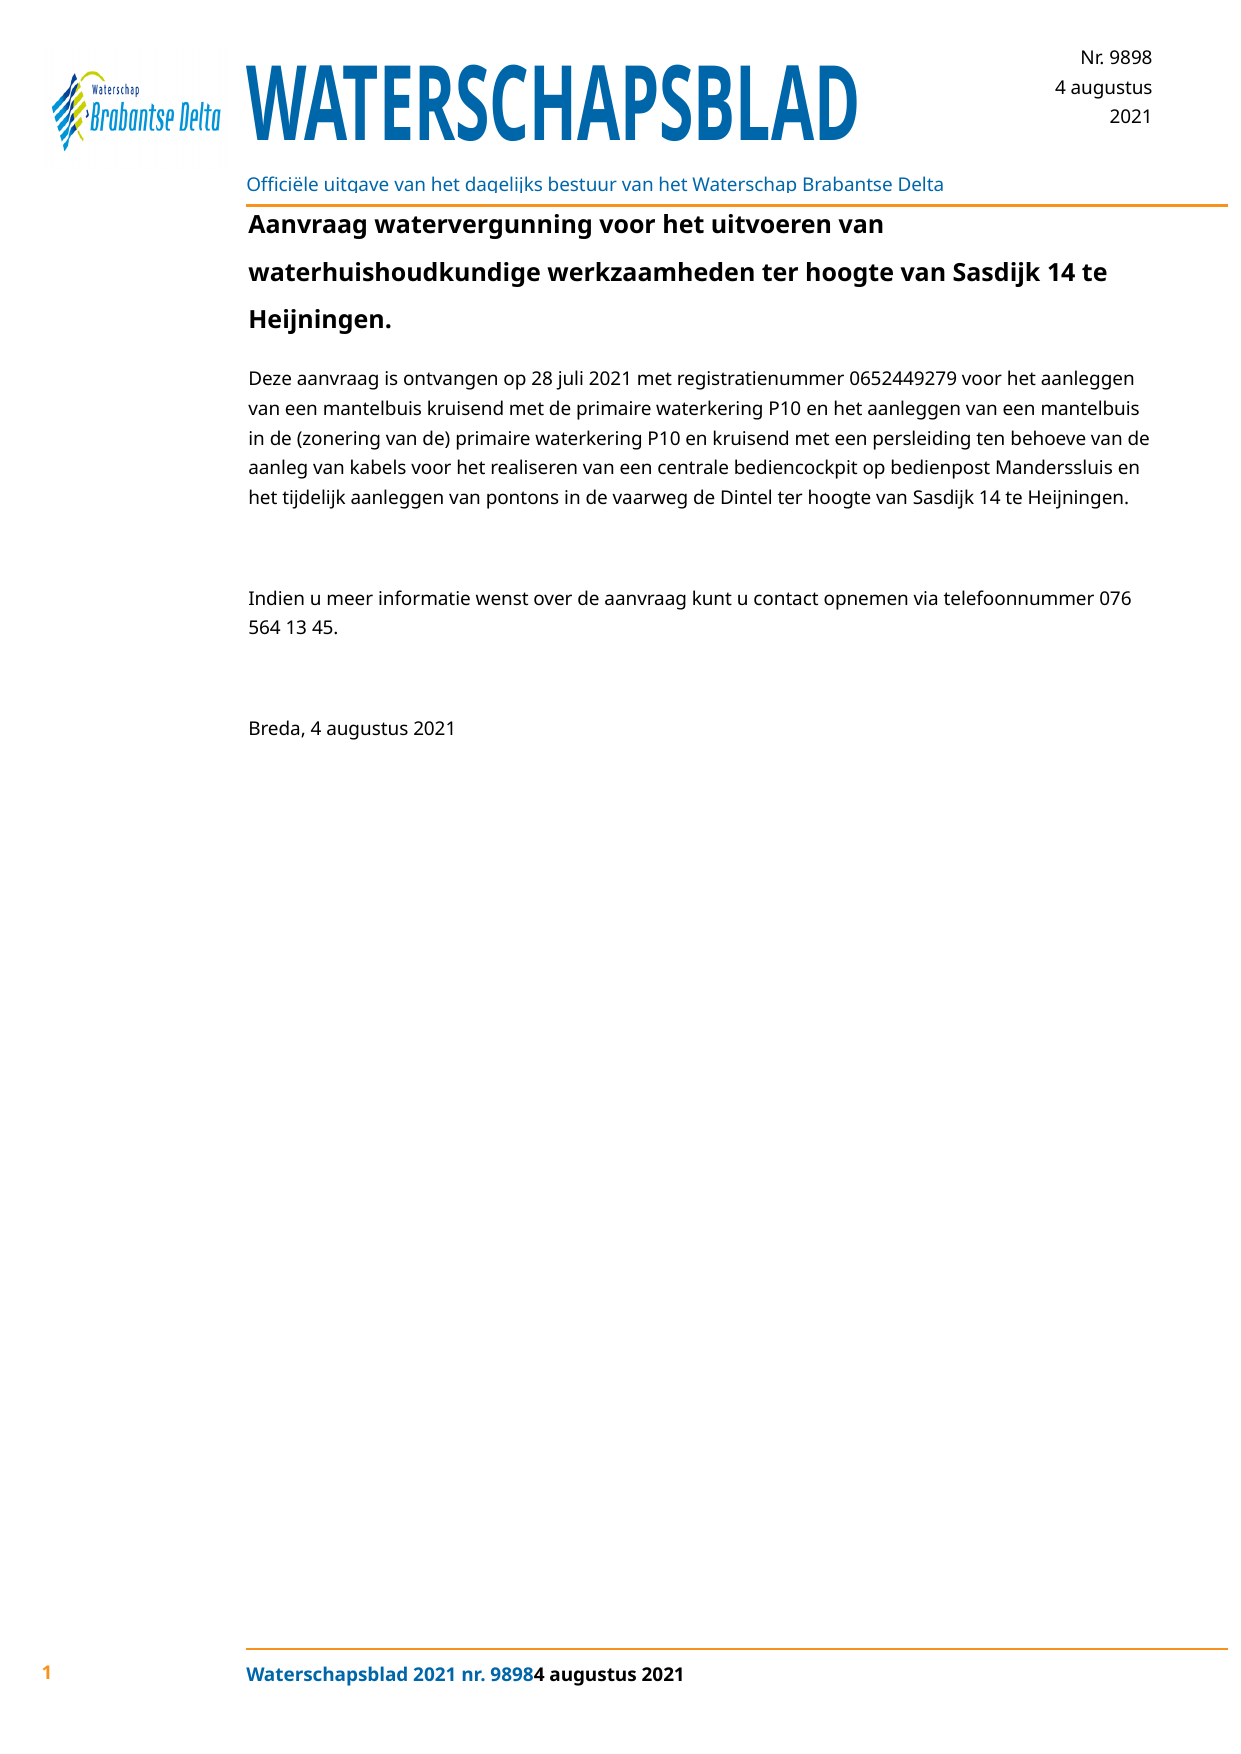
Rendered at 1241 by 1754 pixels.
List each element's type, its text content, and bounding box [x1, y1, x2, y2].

picture [41, 47, 231, 172]
text Aanvraag watervergunning voor het uitvoeren van waterhuishoudkundige werkzaamheden ter hoogte van Sasdijk 14 te Heijningen. [248, 207, 1152, 336]
text Breda, 4 augustus 2021 [248, 715, 1152, 741]
text Indien u meer informatie wenst over de aanvraag kunt u contact opnemen via telefoonnummer 076 564 13 45. [248, 585, 1152, 640]
text Deze aanvraag is ontvangen op 28 juli 2021 met registratienummer 0652449279 voor het aanleggen van een mantelbuis kruisend met de primaire waterkering P10 en het aanleggen van een mantelbuis in de (zonering van de) primaire waterkering P10 en kruisend met een persleiding ten behoeve van de aanleg van kabels voor het realiseren van een centrale bediencockpit op bedienpost Manderssluis en het tijdelijk aanleggen van pontons in de vaarweg de Dintel ter hoogte van Sasdijk 14 te Heijningen. [248, 366, 1152, 509]
